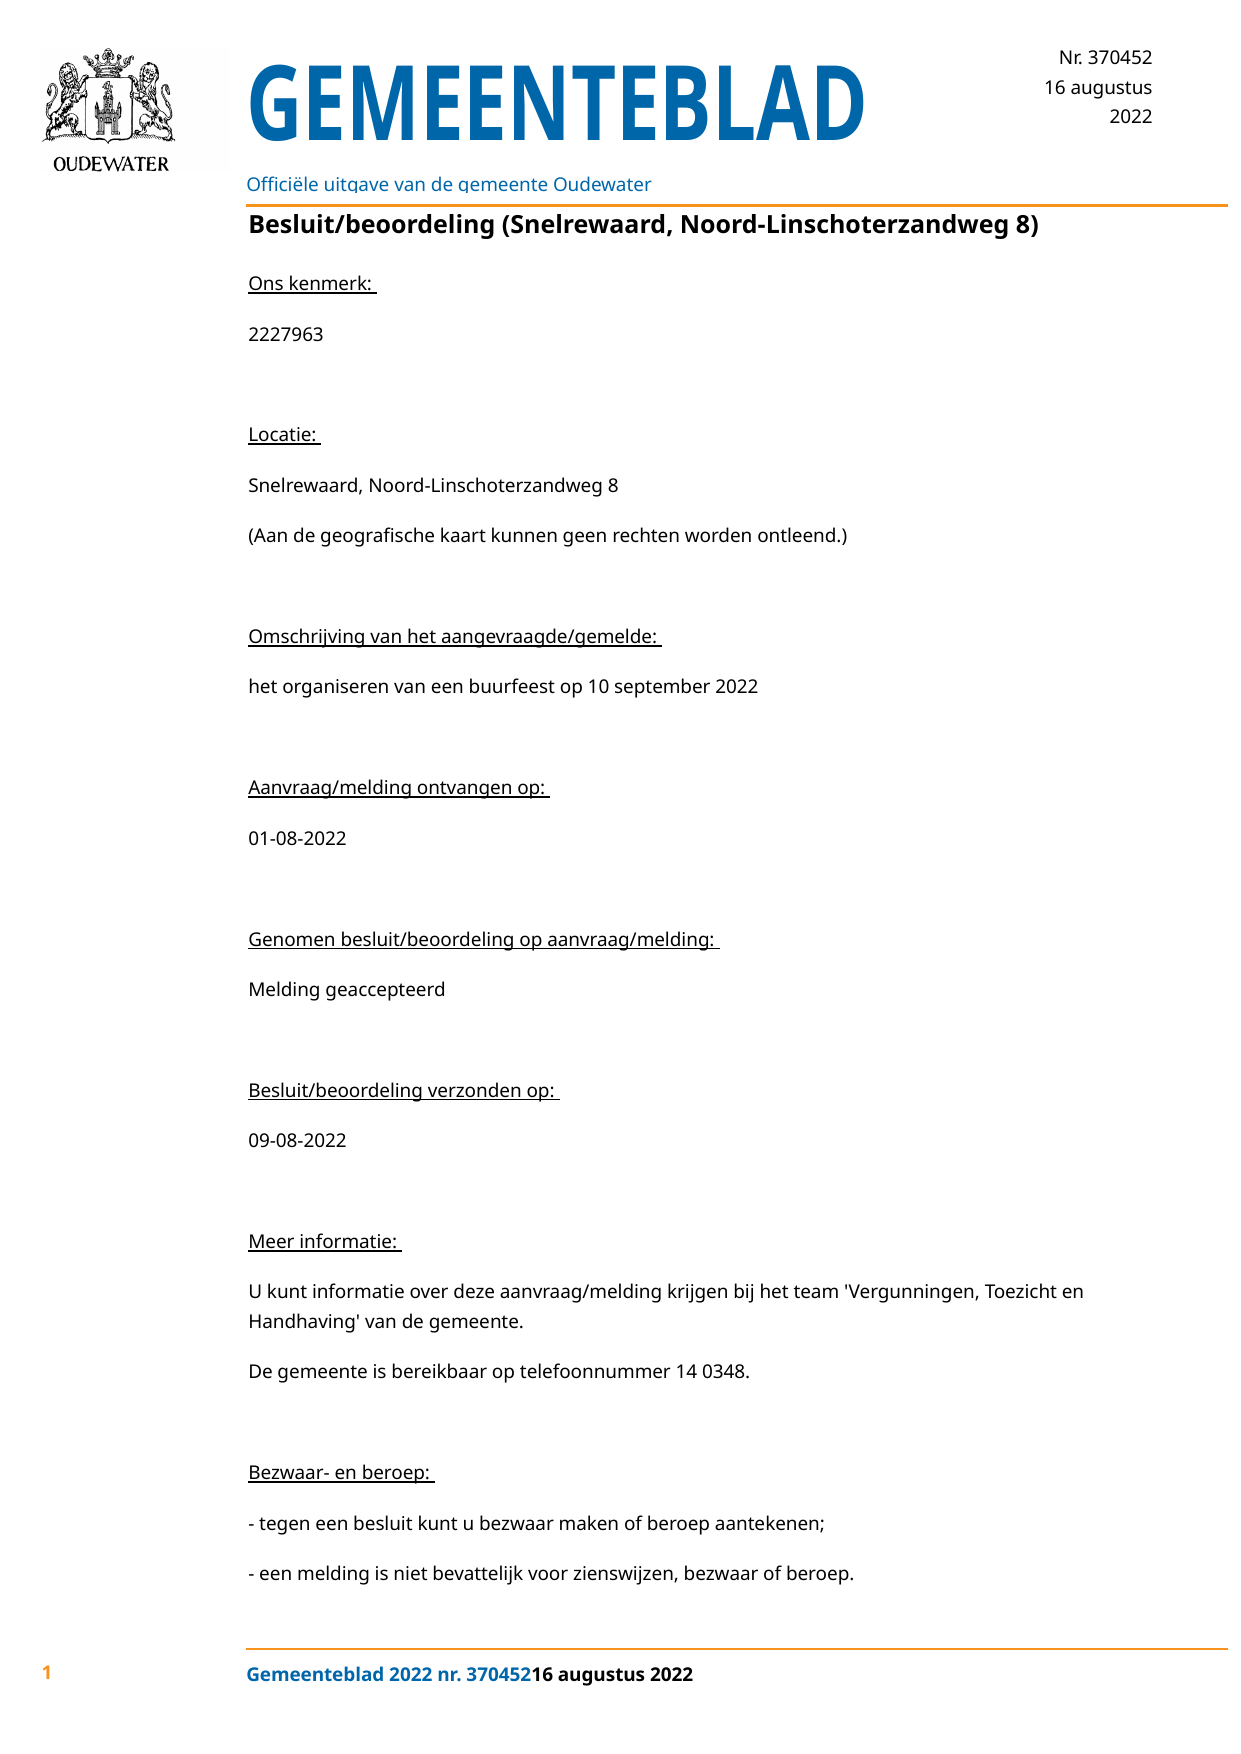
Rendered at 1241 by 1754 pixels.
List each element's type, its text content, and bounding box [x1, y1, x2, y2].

text Genomen besluit/beoordeling op aanvraag/melding: [248, 926, 1152, 951]
text Omschrijving van het aangevraagde/gemelde: [248, 623, 1152, 649]
text Besluit/beoordeling verzonden op: [248, 1077, 1152, 1103]
text 2227963 [248, 321, 1152, 346]
text U kunt informatie over deze aanvraag/melding krijgen bij het team 'Vergunningen, Toezicht en Handhaving' van de gemeente. [248, 1279, 1152, 1334]
text Melding geaccepteerd [248, 976, 1152, 1002]
text het organiseren van een buurfeest op 10 september 2022 [248, 674, 1152, 699]
text Ons kenmerk: [248, 270, 1152, 296]
text - tegen een besluit kunt u bezwaar maken of beroep aantekenen; [248, 1510, 1152, 1536]
text Besluit/beoordeling (Snelrewaard, Noord-Linschoterzandweg 8) [248, 207, 1152, 241]
text Locatie: [248, 422, 1152, 447]
text - een melding is niet bevattelijk voor zienswijzen, bezwaar of beroep. [248, 1560, 1152, 1586]
picture [41, 47, 231, 172]
text Aanvraag/melding ontvangen op: [248, 774, 1152, 800]
text Bezwaar- en beroep: [248, 1459, 1152, 1485]
text Meer informatie: [248, 1228, 1152, 1254]
text De gemeente is bereikbaar op telefoonnummer 14 0348. [248, 1359, 1152, 1384]
text 01-08-2022 [248, 825, 1152, 851]
text 09-08-2022 [248, 1127, 1152, 1153]
text Snelrewaard, Noord-Linschoterzandweg 8 [248, 472, 1152, 498]
text (Aan de geografische kaart kunnen geen rechten worden ontleend.) [248, 522, 1152, 548]
